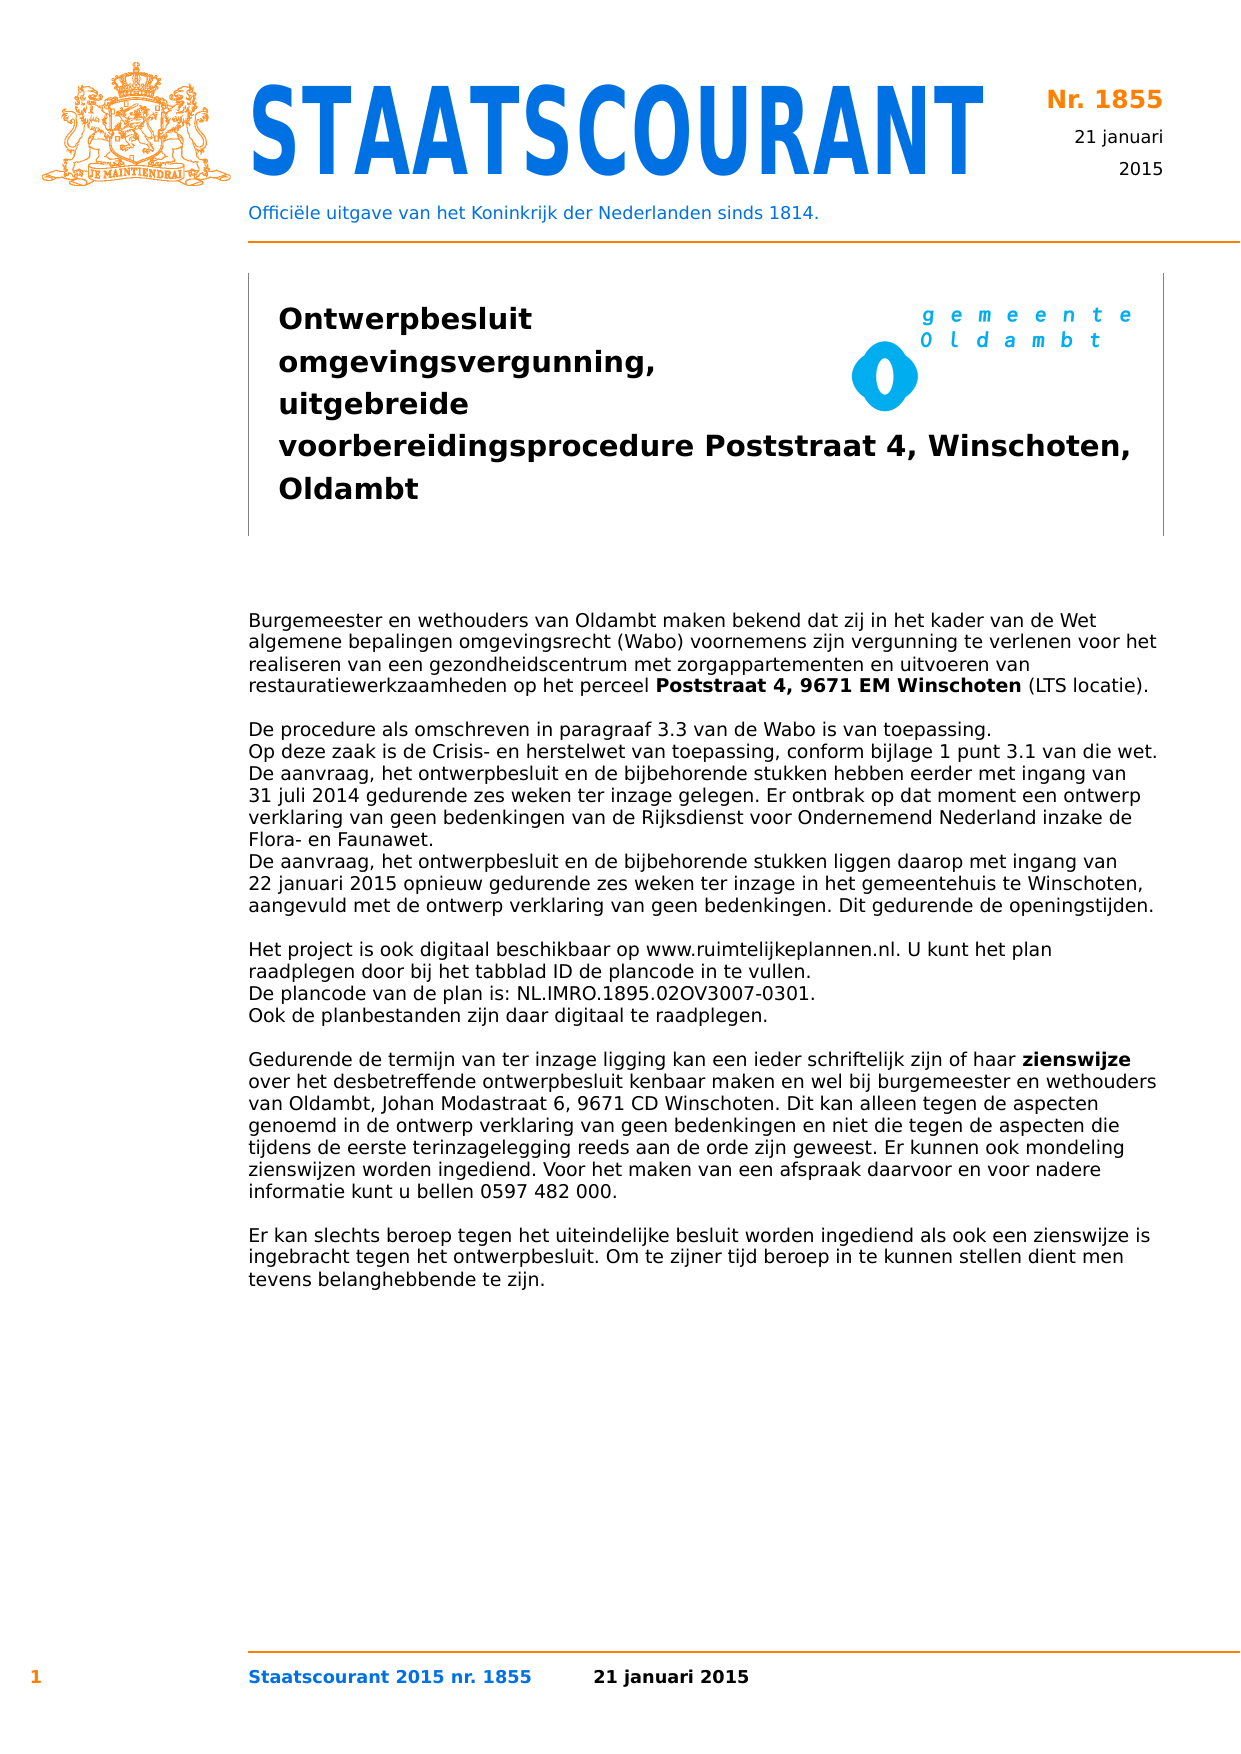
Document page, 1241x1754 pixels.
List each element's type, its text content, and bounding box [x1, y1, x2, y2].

text Ook de planbestanden zijn daar digitaal te raadplegen. [248, 1005, 1163, 1027]
text De plancode van de plan is: NL.IMRO.1895.02OV3007-0301. [248, 983, 1163, 1005]
table_header [25, 62, 248, 241]
picture [41, 62, 231, 186]
text Op deze zaak is de Crisis- en herstelwet van toepassing, conform bijlage 1 punt 3.1 van die wet. [248, 741, 1163, 763]
table_header STAATSCOURANT [248, 62, 998, 203]
text De procedure als omschreven in paragraaf 3.3 van de Wabo is van toepassing. [248, 719, 1163, 741]
table_cell Officiële uitgave van het Koninkrijk der Nederlanden sinds 1814. [248, 203, 1240, 241]
text De aanvraag, het ontwerpbesluit en de bijbehorende stukken hebben eerder met ingang van 31 juli 2014 gedurende zes weken ter inzage gelegen. Er ontbrak op dat moment een ontwerp verklaring van geen bedenkingen van de Rijksdienst voor Ondernemend Nederland inzake de Flora- en Faunawet. [248, 763, 1163, 851]
text De aanvraag, het ontwerpbesluit en de bijbehorende stukken liggen daarop met ingang van 22 januari 2015 opnieuw gedurende zes weken ter inzage in het gemeentehuis te Winschoten, aangevuld met de ontwerp verklaring van geen bedenkingen. Dit gedurende de openingstijden. [248, 851, 1163, 917]
text Burgemeester en wethouders van Oldambt maken bekend dat zij in het kader van de Wet algemene bepalingen omgevingsrecht (Wabo) voornemens zijn vergunning te verlenen voor het realiseren van een gezondheidscentrum met zorgappartementen en uitvoeren van restauratiewerkzaamheden op het perceel Poststraat 4, 9671 EM Winschoten (LTS locatie). [248, 609, 1163, 697]
table_cell 21 januari [998, 121, 1240, 153]
subtitle Ontwerpbesluit omgevingsvergunning, uitgebreide voorbereidingsprocedure Poststraat 4, Winschoten, Oldambt [249, 273, 1163, 536]
table_cell 2015 [998, 153, 1240, 203]
text Gedurende de termijn van ter inzage ligging kan een ieder schriftelijk zijn of haar zienswijze over het desbetreffende ontwerpbesluit kenbaar maken en wel bij burgemeester en wethouders van Oldambt, Johan Modastraat 6, 9671 CD Winschoten. Dit kan alleen tegen de aspecten genoemd in de ontwerp verklaring van geen bedenkingen en niet die tegen de aspecten die tijdens de eerste terinzagelegging reeds aan de orde zijn geweest. Er kunnen ook mondeling zienswijzen worden ingediend. Voor het maken van een afspraak daarvoor en voor nadere informatie kunt u bellen 0597 482 000. [248, 1049, 1163, 1203]
picture [850, 302, 1134, 415]
text Het project is ook digitaal beschikbaar op www.ruimtelijkeplannen.nl. U kunt het plan raadplegen door bij het tabblad ID de plancode in te vullen. [248, 939, 1163, 983]
table_header Nr. 1855 [998, 62, 1240, 121]
text Er kan slechts beroep tegen het uiteindelijke besluit worden ingediend als ook een zienswijze is ingebracht tegen het ontwerpbesluit. Om te zijner tijd beroep in te kunnen stellen dient men tevens belanghebbende te zijn. [248, 1224, 1163, 1290]
